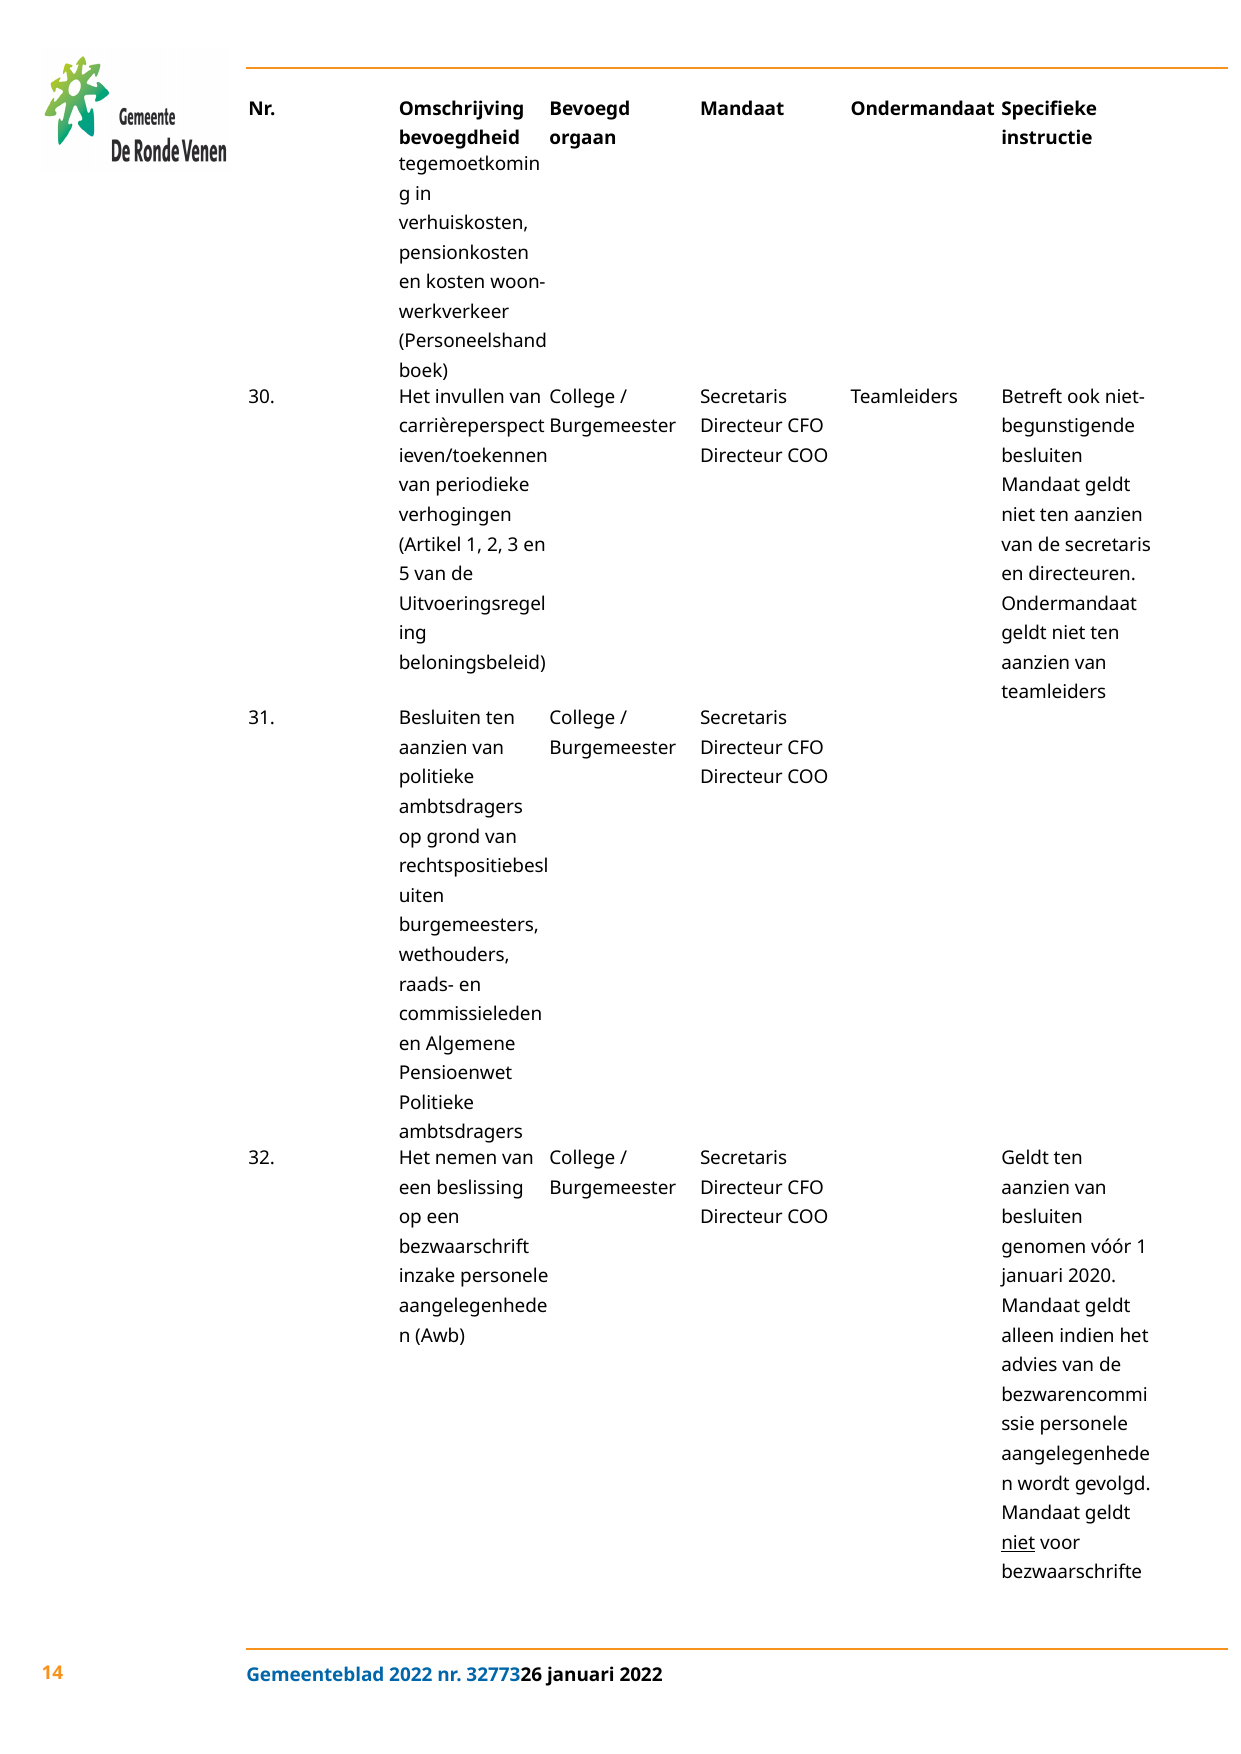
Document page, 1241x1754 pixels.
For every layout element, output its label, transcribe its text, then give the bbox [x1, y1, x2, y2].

table_cell [700, 150, 850, 383]
table_cell [549, 150, 700, 383]
picture [41, 47, 231, 172]
table_header Omschrijving bevoegdheid [399, 95, 549, 150]
table_cell Teamleiders [850, 383, 1001, 704]
table_cell Secretaris Directeur CFO Directeur COO [700, 705, 850, 1144]
table_cell College / Burgemeester [549, 1144, 700, 1584]
table_cell Het nemen van een beslissing op een bezwaarschrift inzake personele aangelegenheden (Awb) [399, 1144, 549, 1584]
table_cell 30. [248, 383, 398, 704]
table_header Mandaat [700, 95, 850, 150]
table_cell 32. [248, 1144, 398, 1584]
table_cell Secretaris Directeur CFO Directeur COO [700, 383, 850, 704]
table_cell 31. [248, 705, 398, 1144]
table_cell College / Burgemeester [549, 705, 700, 1144]
table_cell [248, 150, 398, 383]
table_cell Geldt ten aanzien van besluiten genomen vóór 1 januari 2020. Mandaat geldt alleen indien het advies van de bezwarencommissie personele aangelegenheden wordt gevolgd. Mandaat geldt niet voor bezwaarschrifte [1001, 1144, 1152, 1584]
table_header Nr. [248, 95, 398, 150]
table_cell [1001, 705, 1152, 1144]
table_cell Besluiten ten aanzien van politieke ambtsdragers op grond van rechtspositiebesluiten burgemeesters, wethouders, raads- en commissieleden en Algemene Pensioenwet Politieke ambtsdragers [399, 705, 549, 1144]
table_cell [850, 150, 1001, 383]
table_header Bevoegd orgaan [549, 95, 700, 150]
table_cell Betreft ook niet-begunstigende besluiten Mandaat geldt niet ten aanzien van de secretaris en directeuren. Ondermandaat geldt niet ten aanzien van teamleiders [1001, 383, 1152, 704]
table_header Specifieke instructie [1001, 95, 1152, 150]
table_cell [1001, 150, 1152, 383]
table_header Ondermandaat [850, 95, 1001, 150]
table_cell Secretaris Directeur CFO Directeur COO [700, 1144, 850, 1584]
table_cell Het invullen van carrièreperspectieven/toekennen van periodieke verhogingen (Artikel 1, 2, 3 en 5 van de Uitvoeringsregeling beloningsbeleid) [399, 383, 549, 704]
table_cell [850, 705, 1001, 1144]
table_cell College / Burgemeester [549, 383, 700, 704]
table_cell tegemoetkoming in verhuiskosten, pensionkosten en kosten woon-werkverkeer (Personeelshandboek) [399, 150, 549, 383]
table_cell [850, 1144, 1001, 1584]
